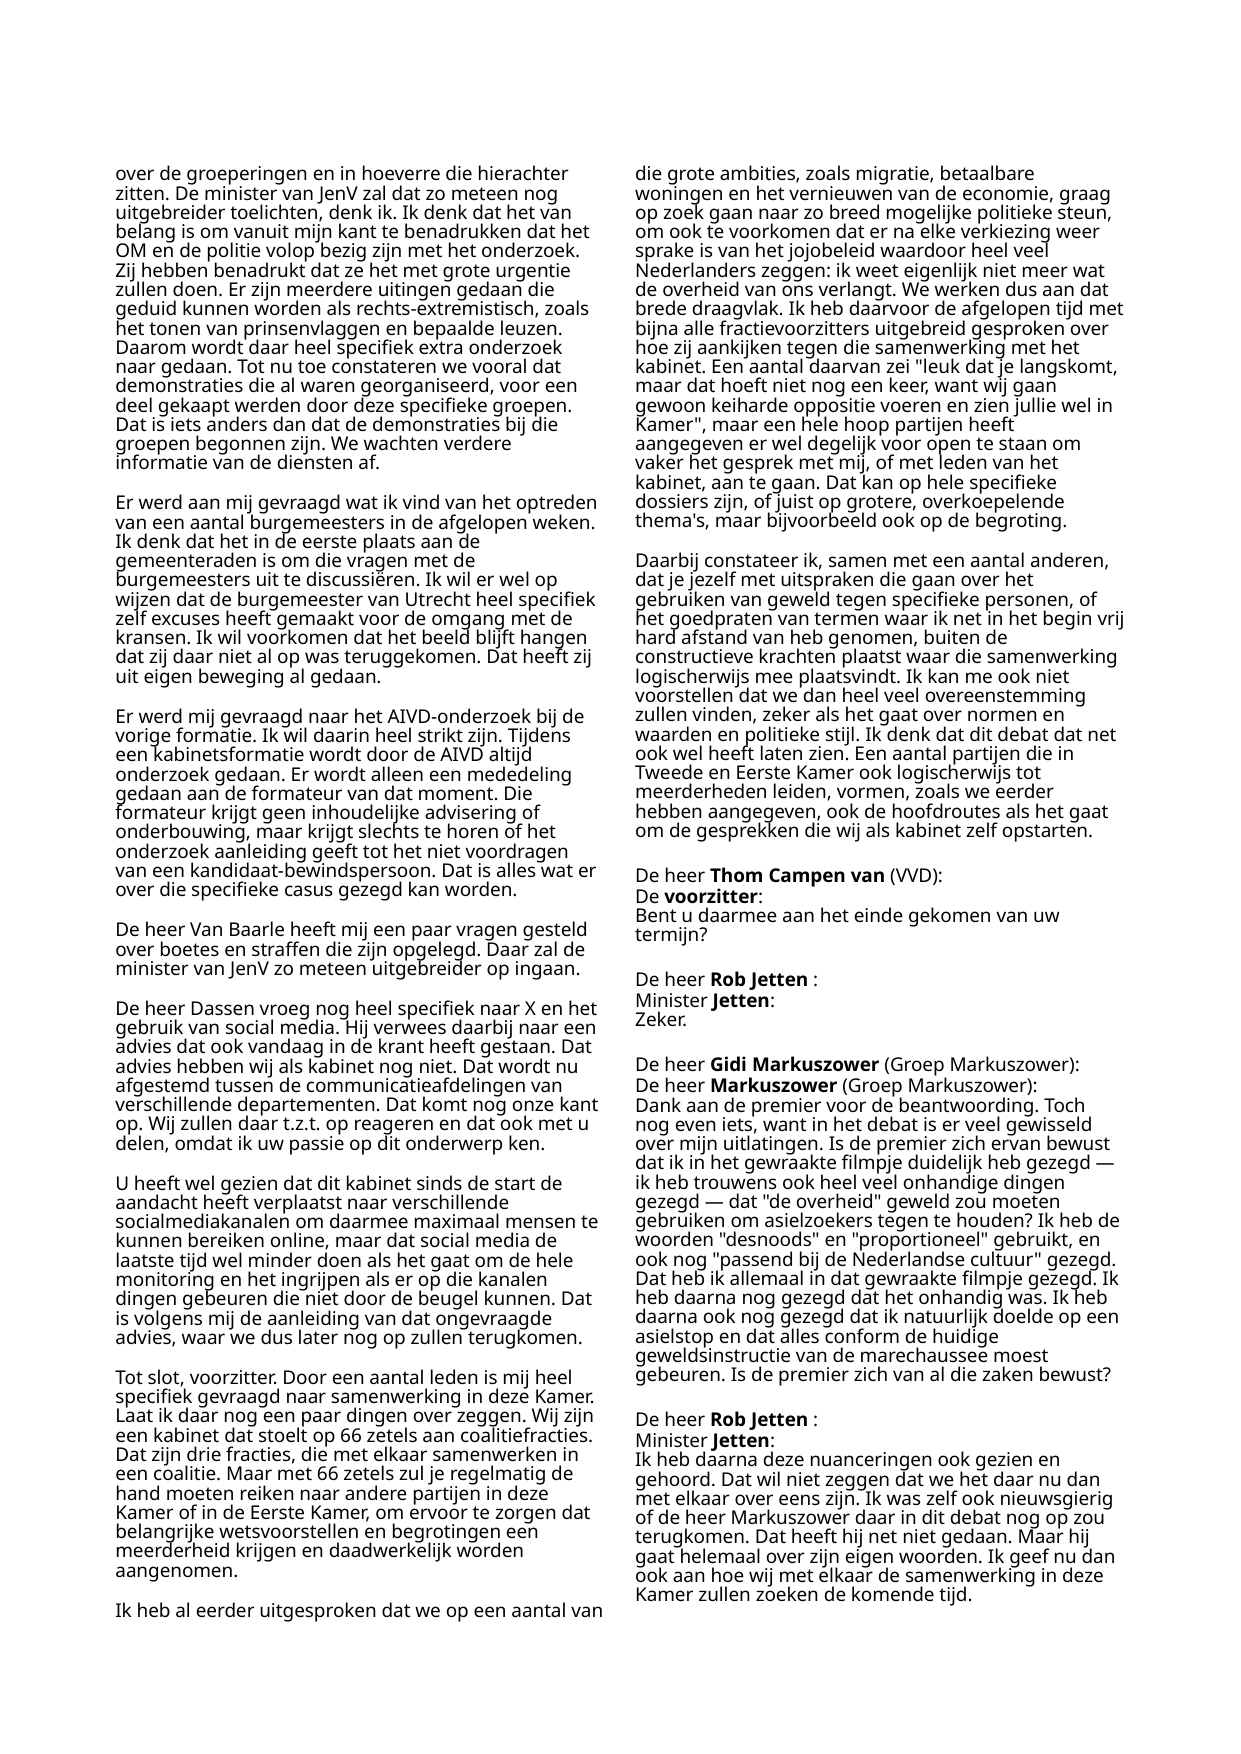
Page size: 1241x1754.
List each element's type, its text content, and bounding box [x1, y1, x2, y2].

text Ik heb daarna deze nuanceringen ook gezien en gehoord. Dat wil niet zeggen dat we het daar nu dan met elkaar over eens zijn. Ik was zelf ook nieuwsgierig of de heer Markuszower daar in dit debat nog op zou terugkomen. Dat heeft hij net niet gedaan. Maar hij gaat helemaal over zijn eigen woorden. Ik geef nu dan ook aan hoe wij met elkaar de samenwerking in deze Kamer zullen zoeken de komende tijd. [635, 1451, 1125, 1606]
text Daarbij constateer ik, samen met een aantal anderen, dat je jezelf met uitspraken die gaan over het gebruiken van geweld tegen specifieke personen, of het goedpraten van termen waar ik net in het begin vrij hard afstand van heb genomen, buiten de constructieve krachten plaatst waar die samenwerking logischerwijs mee plaatsvindt. Ik kan me ook niet voorstellen dat we dan heel veel overeenstemming zullen vinden, zeker als het gaat over normen en waarden en politieke stijl. Ik denk dat dit debat dat net ook wel heeft laten zien. Een aantal partijen die in Tweede en Eerste Kamer ook logischerwijs tot meerderheden leiden, vormen, zoals we eerder hebben aangegeven, ook de hoofdroutes als het gaat om de gesprekken die wij als kabinet zelf opstarten. [635, 552, 1125, 841]
text Ik heb al eerder uitgesproken dat we op een aantal van [115, 1602, 605, 1621]
text De heer Thom Campen van (VVD): [635, 862, 1125, 888]
text De heer Van Baarle heeft mij een paar vragen gesteld over boetes en straffen die zijn opgelegd. Daar zal de minister van JenV zo meteen uitgebreider op ingaan. [115, 921, 605, 979]
text Zeker. [635, 1011, 1125, 1031]
text Minister Jetten: [635, 992, 1125, 1011]
text De voorzitter: [635, 888, 1125, 907]
text Minister Jetten: [635, 1432, 1125, 1451]
text over de groeperingen en in hoeverre die hierachter zitten. De minister van JenV zal dat zo meteen nog uitgebreider toelichten, denk ik. Ik denk dat het van belang is om vanuit mijn kant te benadrukken dat het OM en de politie volop bezig zijn met het onderzoek. Zij hebben benadrukt dat ze het met grote urgentie zullen doen. Er zijn meerdere uitingen gedaan die geduid kunnen worden als rechts-extremistisch, zoals het tonen van prinsenvlaggen en bepaalde leuzen. Daarom wordt daar heel specifiek extra onderzoek naar gedaan. Tot nu toe constateren we vooral dat demonstraties die al waren georganiseerd, voor een deel gekaapt werden door deze specifieke groepen. Dat is iets anders dan dat de demonstraties bij die groepen begonnen zijn. We wachten verdere informatie van de diensten af. [115, 165, 605, 474]
text Er werd aan mij gevraagd wat ik vind van het optreden van een aantal burgemeesters in de afgelopen weken. Ik denk dat het in de eerste plaats aan de gemeenteraden is om die vragen met de burgemeesters uit te discussiëren. Ik wil er wel op wijzen dat de burgemeester van Utrecht heel specifiek zelf excuses heeft gemaakt voor de omgang met de kransen. Ik wil voorkomen dat het beeld blijft hangen dat zij daar niet al op was teruggekomen. Dat heeft zij uit eigen beweging al gedaan. [115, 494, 605, 687]
text Er werd mij gevraagd naar het AIVD-onderzoek bij de vorige formatie. Ik wil daarin heel strikt zijn. Tijdens een kabinetsformatie wordt door de AIVD altijd onderzoek gedaan. Er wordt alleen een mededeling gedaan aan de formateur van dat moment. Die formateur krijgt geen inhoudelijke advisering of onderbouwing, maar krijgt slechts te horen of het onderzoek aanleiding geeft tot het niet voordragen van een kandidaat-bewindspersoon. Dat is alles wat er over die specifieke casus gezegd kan worden. [115, 708, 605, 901]
text Dank aan de premier voor de beantwoording. Toch nog even iets, want in het debat is er veel gewisseld over mijn uitlatingen. Is de premier zich ervan bewust dat ik in het gewraakte filmpje duidelijk heb gezegd — ik heb trouwens ook heel veel onhandige dingen gezegd — dat "de overheid" geweld zou moeten gebruiken om asielzoekers tegen te houden? Ik heb de woorden "desnoods" en "proportioneel" gebruikt, en ook nog "passend bij de Nederlandse cultuur" gezegd. Dat heb ik allemaal in dat gewraakte filmpje gezegd. Ik heb daarna nog gezegd dat het onhandig was. Ik heb daarna ook nog gezegd dat ik natuurlijk doelde op een asielstop en dat alles conform de huidige geweldsinstructie van de marechaussee moest gebeuren. Is de premier zich van al die zaken bewust? [635, 1097, 1125, 1386]
text Bent u daarmee aan het einde gekomen van uw termijn? [635, 907, 1125, 946]
text Tot slot, voorzitter. Door een aantal leden is mij heel specifiek gevraagd naar samenwerking in deze Kamer. Laat ik daar nog een paar dingen over zeggen. Wij zijn een kabinet dat stoelt op 66 zetels aan coalitiefracties. Dat zijn drie fracties, die met elkaar samenwerken in een coalitie. Maar met 66 zetels zul je regelmatig de hand moeten reiken naar andere partijen in deze Kamer of in de Eerste Kamer, om ervoor te zorgen dat belangrijke wetsvoorstellen en begrotingen een meerderheid krijgen en daadwerkelijk worden aangenomen. [115, 1369, 605, 1581]
text De heer Dassen vroeg nog heel specifiek naar X en het gebruik van social media. Hij verwees daarbij naar een advies dat ook vandaag in de krant heeft gestaan. Dat advies hebben wij als kabinet nog niet. Dat wordt nu afgestemd tussen de communicatieafdelingen van verschillende departementen. Dat komt nog onze kant op. Wij zullen daar t.z.t. op reageren en dat ook met u delen, omdat ik uw passie op dit onderwerp ken. [115, 1000, 605, 1154]
text die grote ambities, zoals migratie, betaalbare woningen en het vernieuwen van de economie, graag op zoek gaan naar zo breed mogelijke politieke steun, om ook te voorkomen dat er na elke verkiezing weer sprake is van het jojobeleid waardoor heel veel Nederlanders zeggen: ik weet eigenlijk niet meer wat de overheid van ons verlangt. We werken dus aan dat brede draagvlak. Ik heb daarvoor de afgelopen tijd met bijna alle fractievoorzitters uitgebreid gesproken over hoe zij aankijken tegen die samenwerking met het kabinet. Een aantal daarvan zei "leuk dat je langskomt, maar dat hoeft niet nog een keer, want wij gaan gewoon keiharde oppositie voeren en zien jullie wel in Kamer", maar een hele hoop partijen heeft aangegeven er wel degelijk voor open te staan om vaker het gesprek met mij, of met leden van het kabinet, aan te gaan. Dat kan op hele specifieke dossiers zijn, of juist op grotere, overkoepelende thema's, maar bijvoorbeeld ook op de begroting. [635, 165, 1125, 531]
text U heeft wel gezien dat dit kabinet sinds de start de aandacht heeft verplaatst naar verschillende socialmediakanalen om daarmee maximaal mensen te kunnen bereiken online, maar dat social media de laatste tijd wel minder doen als het gaat om de hele monitoring en het ingrijpen als er op die kanalen dingen gebeuren die niet door de beugel kunnen. Dat is volgens mij de aanleiding van dat ongevraagde advies, waar we dus later nog op zullen terugkomen. [115, 1175, 605, 1348]
text De heer Rob Jetten : [635, 1406, 1125, 1432]
text De heer Rob Jetten : [635, 966, 1125, 992]
text De heer Gidi Markuszower (Groep Markuszower): [635, 1052, 1125, 1077]
text De heer Markuszower (Groep Markuszower): [635, 1077, 1125, 1097]
